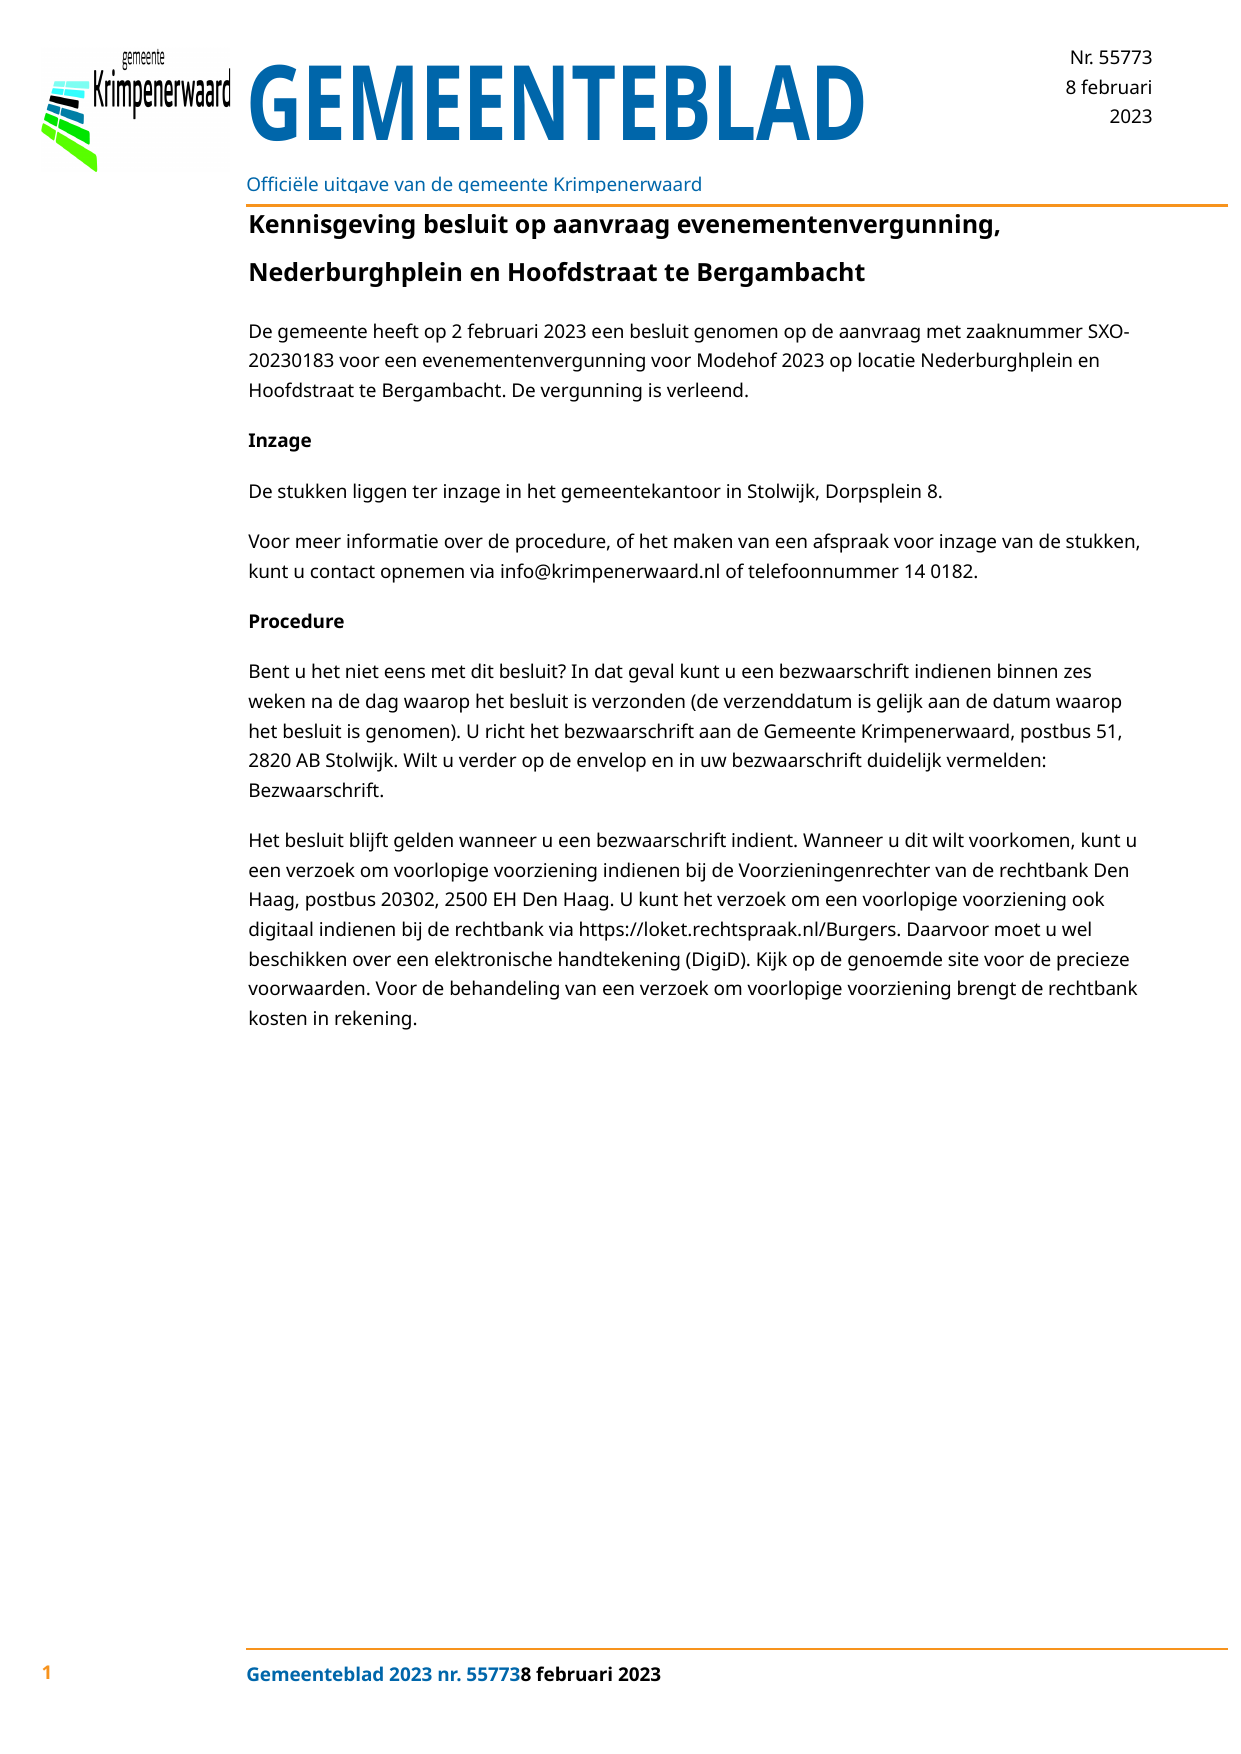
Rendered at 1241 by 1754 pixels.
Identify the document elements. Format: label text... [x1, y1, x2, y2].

text Inzage [248, 427, 1152, 453]
text Voor meer informatie over de procedure, of het maken van een afspraak voor inzage van de stukken, kunt u contact opnemen via info@krimpenerwaard.nl of telefoonnummer 14 0182. [248, 528, 1152, 584]
text Bent u het niet eens met dit besluit? In dat geval kunt u een bezwaarschrift indienen binnen zes weken na de dag waarop het besluit is verzonden (de verzenddatum is gelijk aan de datum waarop het besluit is genomen). U richt het bezwaarschrift aan de Gemeente Krimpenerwaard, postbus 51, 2820 AB Stolwijk. Wilt u verder op de envelop en in uw bezwaarschrift duidelijk vermelden: Bezwaarschrift. [248, 659, 1152, 803]
text Het besluit blijft gelden wanneer u een bezwaarschrift indient. Wanneer u dit wilt voorkomen, kunt u een verzoek om voorlopige voorziening indienen bij de Voorzieningenrechter van de rechtbank Den Haag, postbus 20302, 2500 EH Den Haag. U kunt het verzoek om een voorlopige voorziening ook digitaal indienen bij de rechtbank via https://loket.rechtspraak.nl/Burgers. Daarvoor moet u wel beschikken over een elektronische handtekening (DigiD). Kijk op de genoemde site voor de precieze voorwaarden. Voor de behandeling van een verzoek om voorlopige voorziening brengt de rechtbank kosten in rekening. [248, 827, 1152, 1031]
text Procedure [248, 608, 1152, 634]
text Kennisgeving besluit op aanvraag evenementenvergunning, Nederburghplein en Hoofdstraat te Bergambacht [248, 207, 1152, 288]
picture [41, 47, 231, 172]
text De stukken liggen ter inzage in het gemeentekantoor in Stolwijk, Dorpsplein 8. [248, 478, 1152, 504]
text De gemeente heeft op 2 februari 2023 een besluit genomen op de aanvraag met zaaknummer SXO-20230183 voor een evenementenvergunning voor Modehof 2023 op locatie Nederburghplein en Hoofdstraat te Bergambacht. De vergunning is verleend. [248, 318, 1152, 403]
